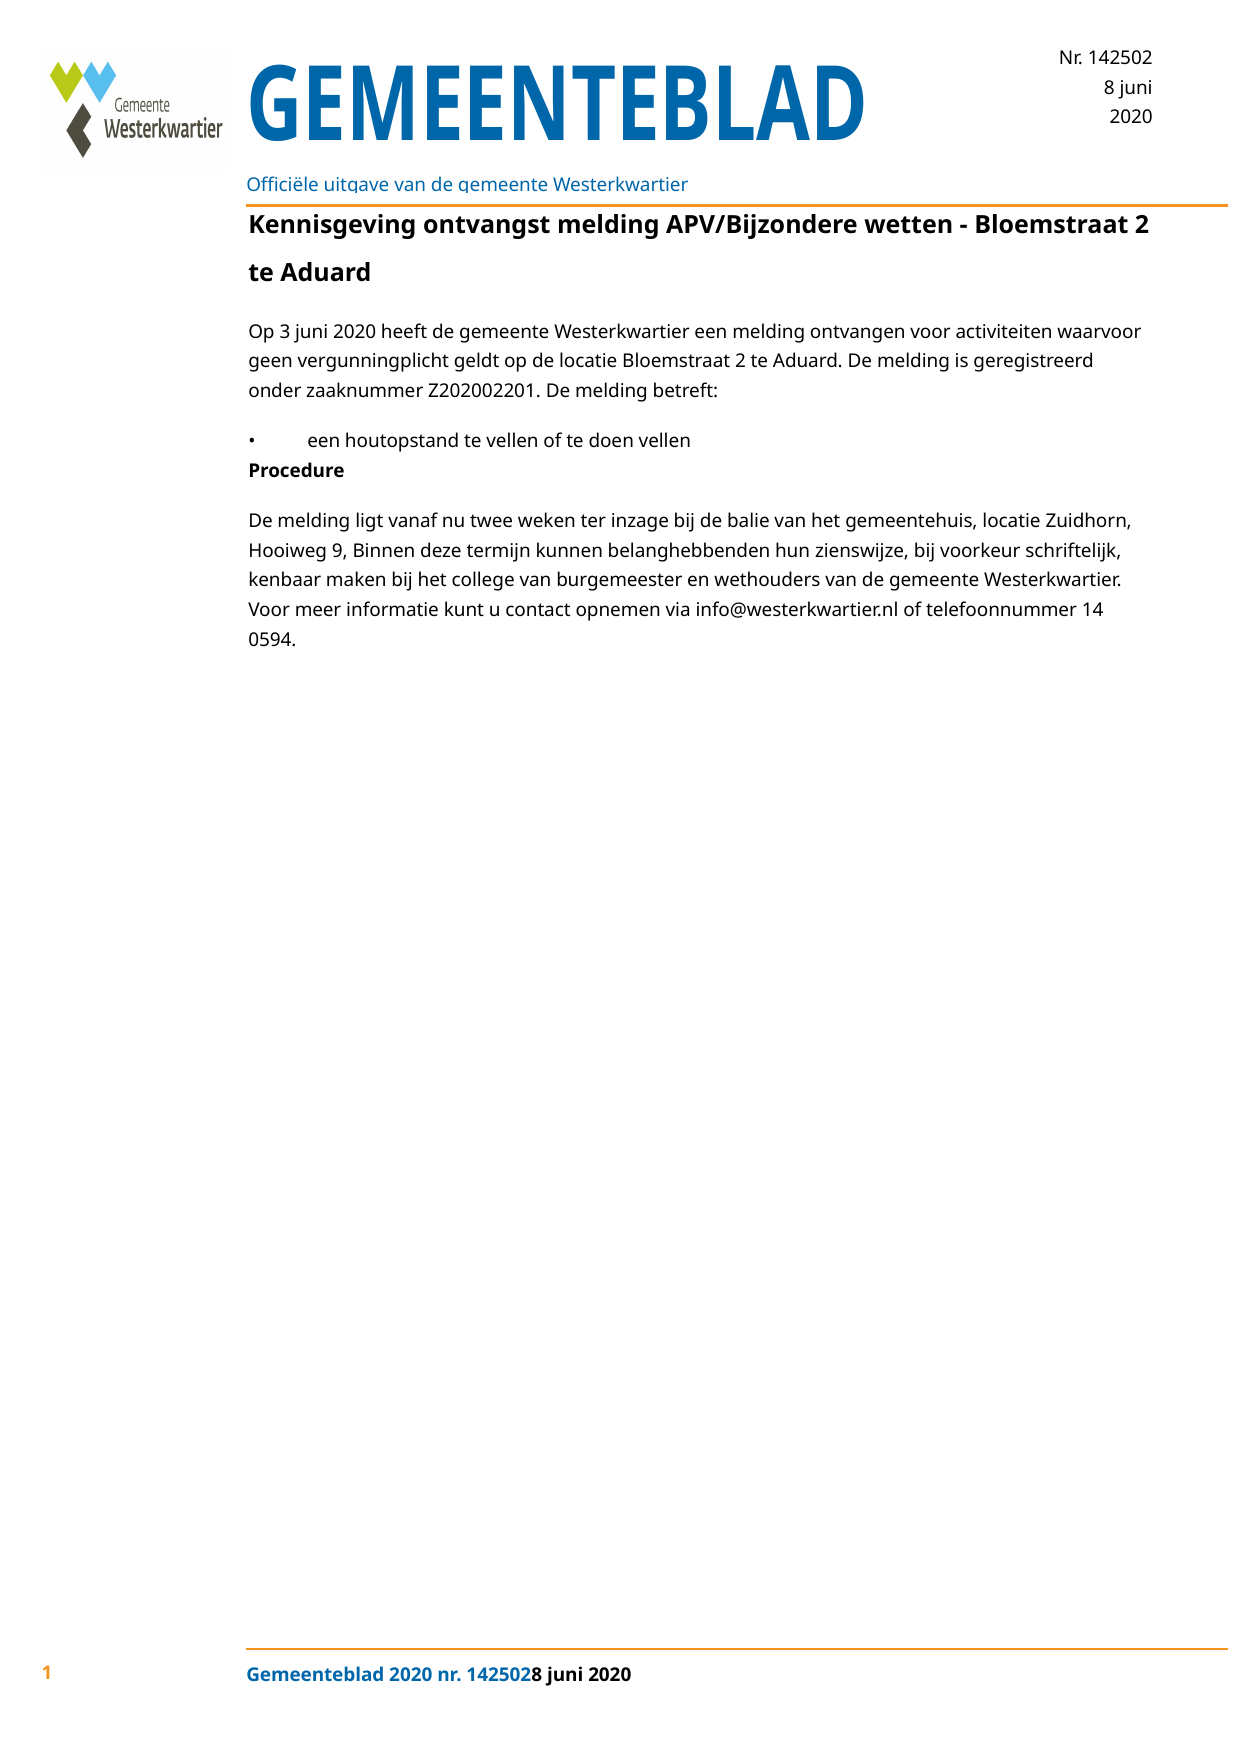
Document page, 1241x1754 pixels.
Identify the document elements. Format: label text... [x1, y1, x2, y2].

text Op 3 juni 2020 heeft de gemeente Westerkwartier een melding ontvangen voor activiteiten waarvoor geen vergunningplicht geldt op de locatie Bloemstraat 2 te Aduard. De melding is geregistreerd onder zaaknummer Z202002201. De melding betreft: [248, 318, 1152, 403]
text De melding ligt vanaf nu twee weken ter inzage bij de balie van het gemeentehuis, locatie Zuidhorn, Hooiweg 9, Binnen deze termijn kunnen belanghebbenden hun zienswijze, bij voorkeur schriftelijk, kenbaar maken bij het college van burgemeester en wethouders van de gemeente Westerkwartier. Voor meer informatie kunt u contact opnemen via info@westerkwartier.nl of telefoonnummer 14 0594. [248, 507, 1152, 652]
list een houtopstand te vellen of te doen vellen [248, 427, 1152, 453]
picture [41, 47, 231, 172]
text Kennisgeving ontvangst melding APV/Bijzondere wetten - Bloemstraat 2 te Aduard [248, 207, 1152, 288]
text Procedure [248, 457, 1152, 483]
